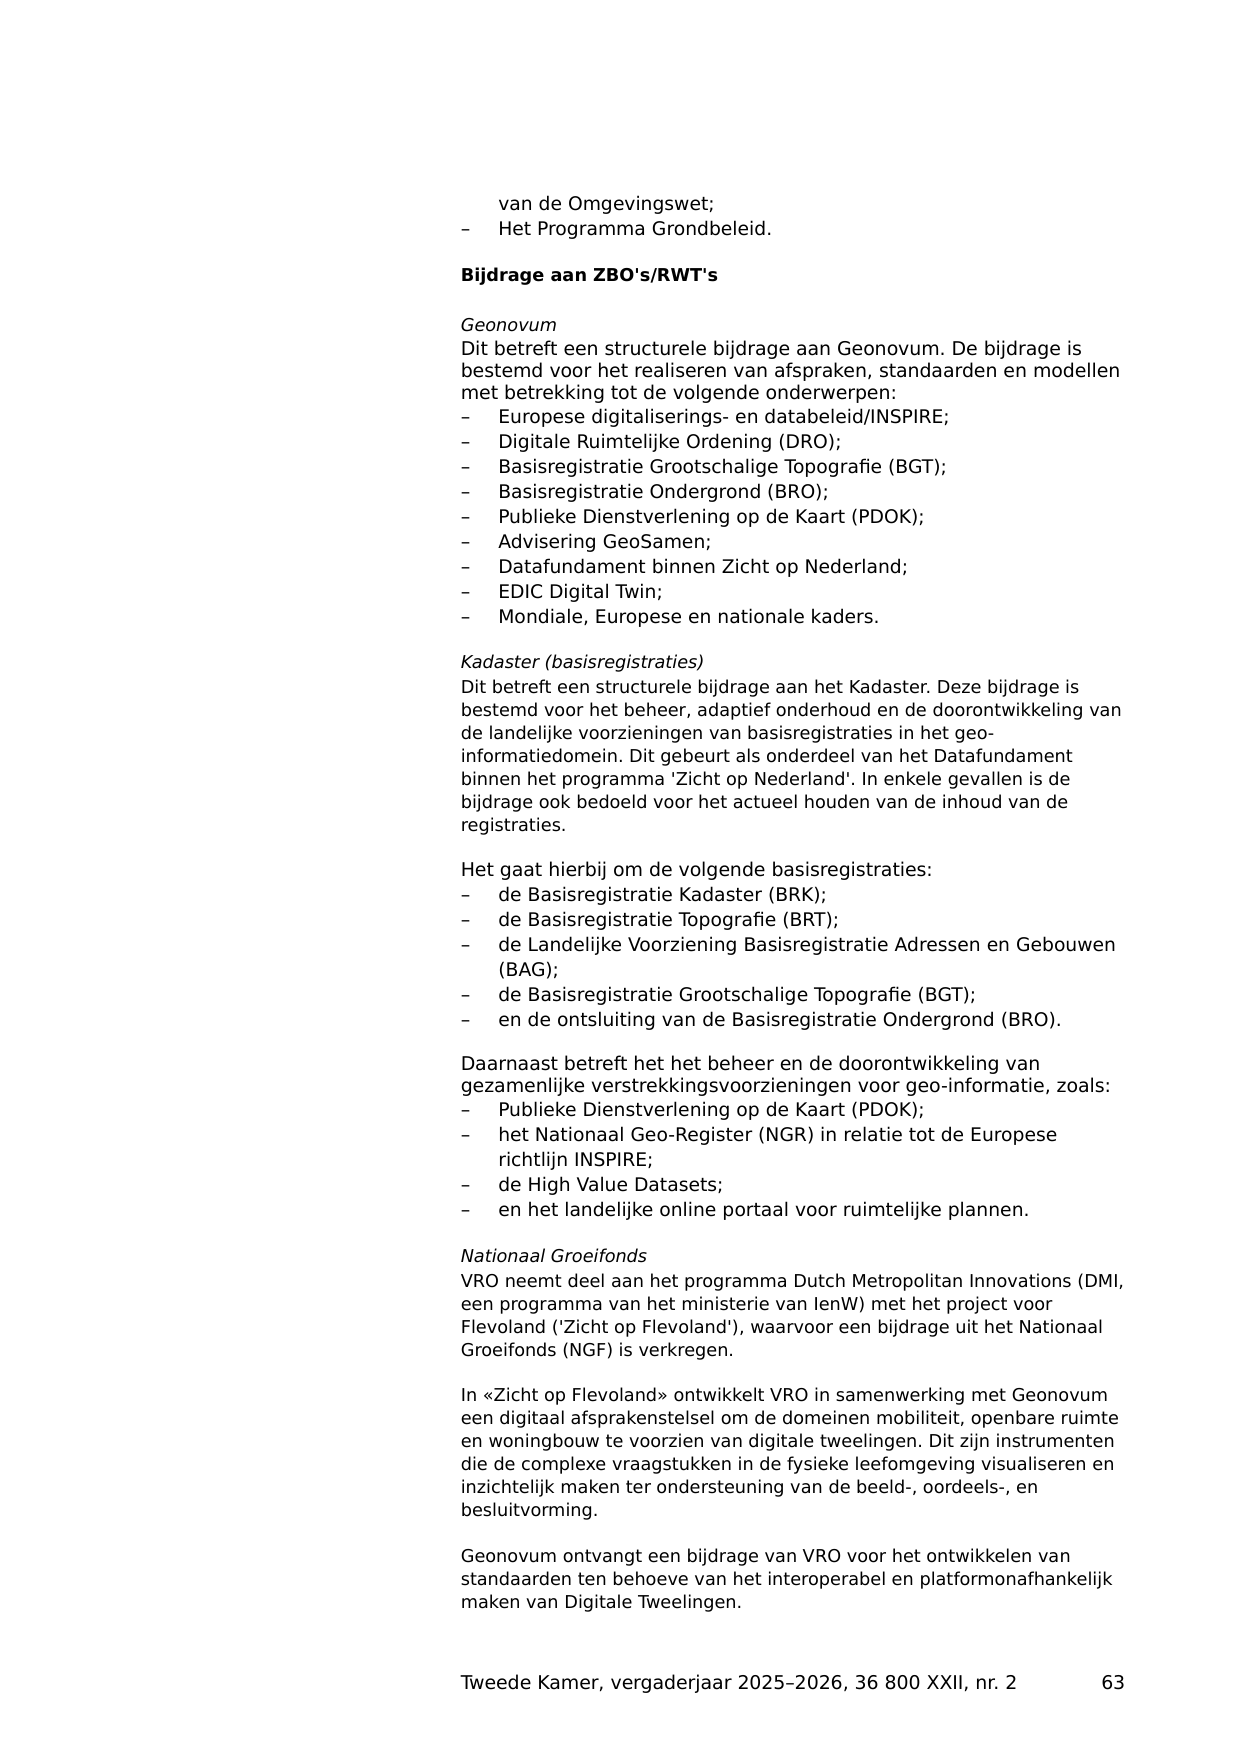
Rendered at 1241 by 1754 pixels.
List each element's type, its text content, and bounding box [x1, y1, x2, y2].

list van de Omgevingswet; [461, 191, 1125, 216]
list de Basisregistratie Grootschalige Topografie (BGT); [461, 981, 1125, 1006]
list Datafundament binnen Zicht op Nederland; [461, 554, 1125, 579]
list en de ontsluiting van de Basisregistratie Ondergrond (BRO). [461, 1006, 1125, 1031]
list het Nationaal Geo-Register (NGR) in relatie tot de Europese richtlijn INSPIRE; [461, 1122, 1125, 1172]
list Het Programma Grondbeleid. [461, 216, 1125, 241]
text In «Zicht op Flevoland» ontwikkelt VRO in samenwerking met Geonovum een digitaal afsprakenstelsel om de domeinen mobiliteit, openbare ruimte en woningbouw te voorzien van digitale tweelingen. Dit zijn instrumenten die de complexe vraagstukken in de fysieke leefomgeving visualiseren en inzichtelijk maken ter ondersteuning van de beeld-, oordeels-, en besluitvorming. [461, 1383, 1125, 1521]
text Daarnaast betreft het het beheer en de doorontwikkeling van gezamenlijke verstrekkingsvoorzieningen voor geo-informatie, zoals: [461, 1053, 1125, 1097]
text Geonovum [461, 313, 1125, 336]
list en het landelijke online portaal voor ruimtelijke plannen. [461, 1197, 1125, 1222]
list de High Value Datasets; [461, 1172, 1125, 1197]
text Geonovum ontvangt een bijdrage van VRO voor het ontwikkelen van standaarden ten behoeve van het interoperabel en platformonafhankelijk maken van Digitale Tweelingen. [461, 1544, 1125, 1613]
list Publieke Dienstverlening op de Kaart (PDOK); [461, 504, 1125, 529]
text Nationaal Groeifonds [461, 1244, 1125, 1267]
text Bijdrage aan ZBO's/RWT's [461, 263, 1125, 286]
list de Basisregistratie Kadaster (BRK); [461, 881, 1125, 906]
list Basisregistratie Ondergrond (BRO); [461, 479, 1125, 504]
text Dit betreft een structurele bijdrage aan het Kadaster. Deze bijdrage is bestemd voor het beheer, adaptief onderhoud en de doorontwikkeling van de landelijke voorzieningen van basisregistraties in het geo-informatiedomein. Dit gebeurt als onderdeel van het Datafundament binnen het programma 'Zicht op Nederland'. In enkele gevallen is de bijdrage ook bedoeld voor het actueel houden van de inhoud van de registraties. [461, 676, 1125, 836]
list Publieke Dienstverlening op de Kaart (PDOK); [461, 1097, 1125, 1122]
list Digitale Ruimtelijke Ordening (DRO); [461, 429, 1125, 454]
list Mondiale, Europese en nationale kaders. [461, 604, 1125, 629]
text VRO neemt deel aan het programma Dutch Metropolitan Innovations (DMI, een programma van het ministerie van IenW) met het project voor Flevoland ('Zicht op Flevoland'), waarvoor een bijdrage uit het Nationaal Groeifonds (NGF) is verkregen. [461, 1269, 1125, 1361]
list Europese digitaliserings- en databeleid/INSPIRE; [461, 404, 1125, 429]
text Dit betreft een structurele bijdrage aan Geonovum. De bijdrage is bestemd voor het realiseren van afspraken, standaarden en modellen met betrekking tot de volgende onderwerpen: [461, 338, 1125, 404]
list EDIC Digital Twin; [461, 579, 1125, 604]
text Het gaat hierbij om de volgende basisregistraties: [461, 859, 1125, 881]
list de Basisregistratie Topografie (BRT); [461, 906, 1125, 931]
list Advisering GeoSamen; [461, 529, 1125, 554]
text Kadaster (basisregistraties) [461, 651, 1125, 673]
list Basisregistratie Grootschalige Topografie (BGT); [461, 454, 1125, 479]
list de Landelijke Voorziening Basisregistratie Adressen en Gebouwen (BAG); [461, 931, 1125, 981]
